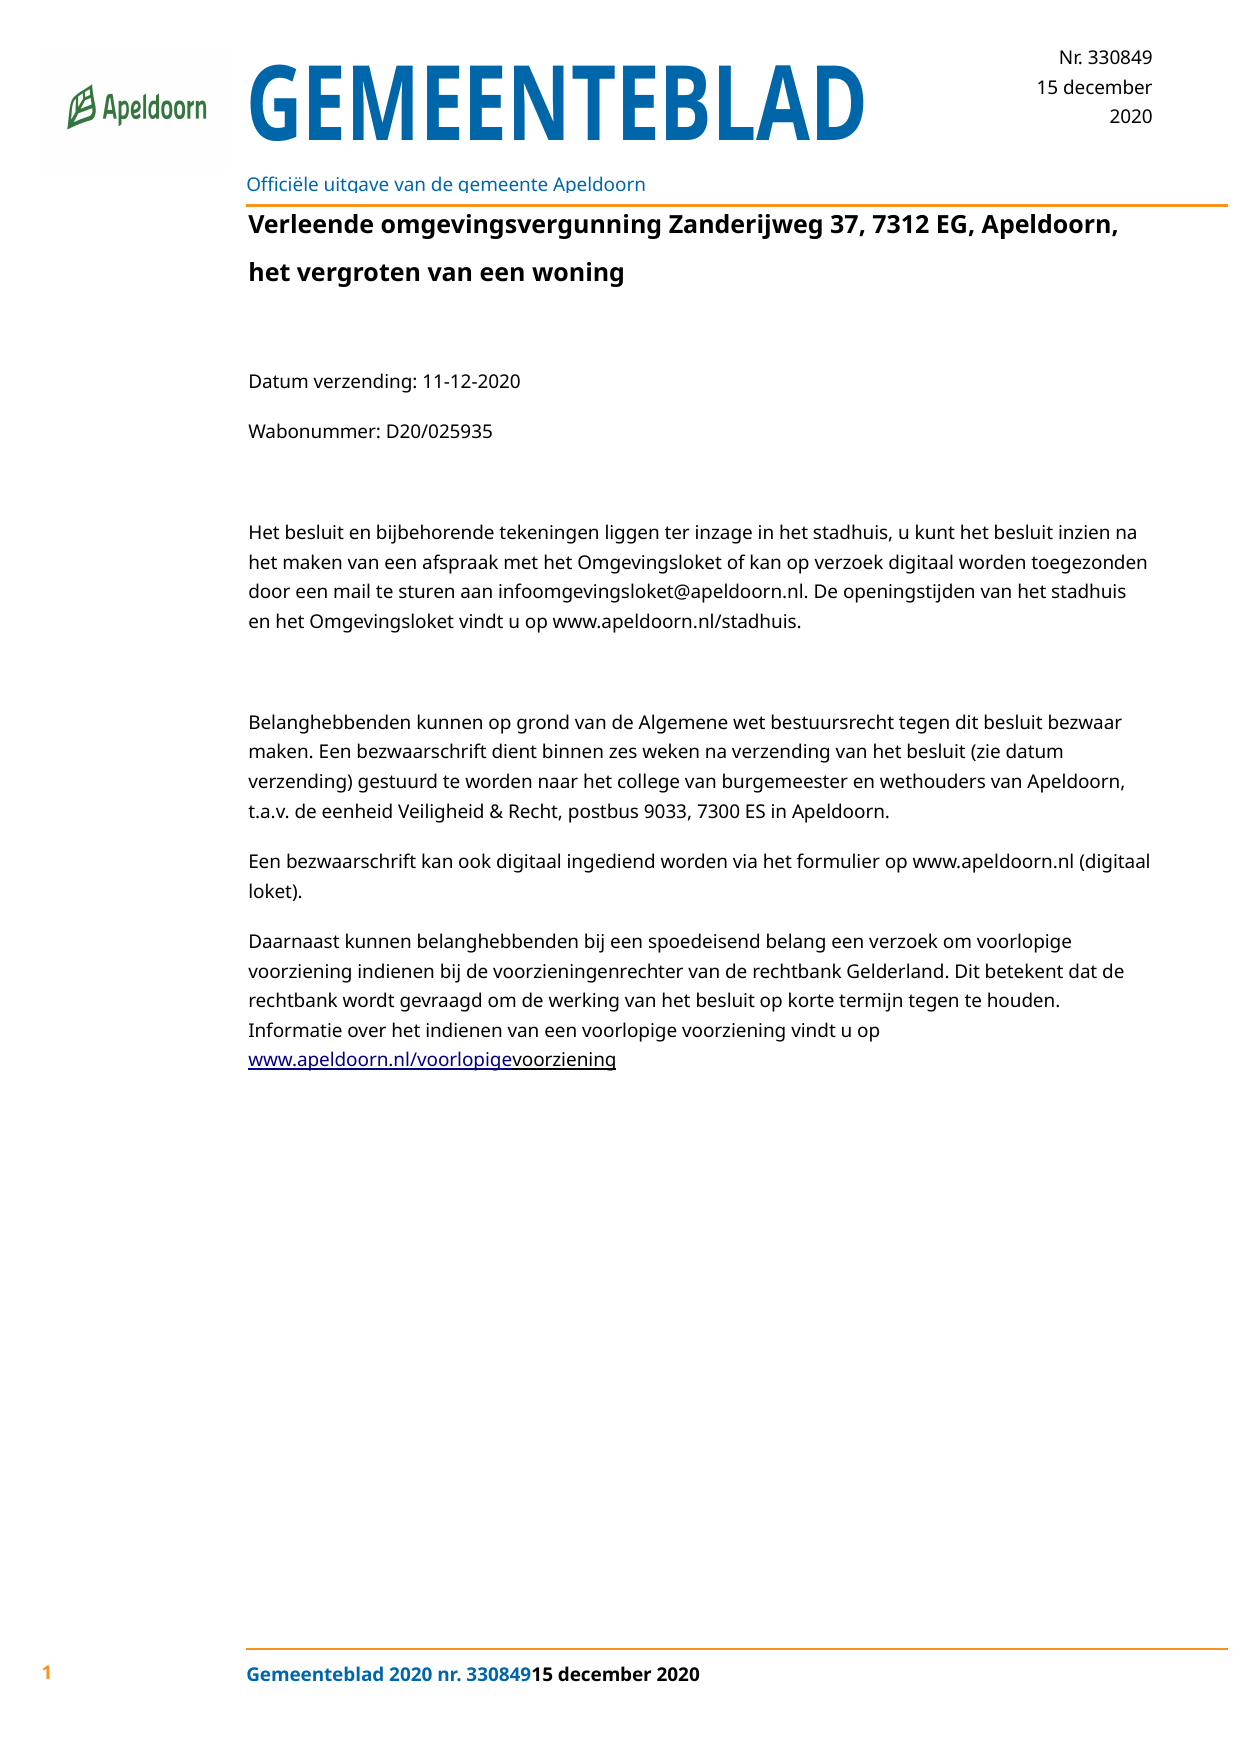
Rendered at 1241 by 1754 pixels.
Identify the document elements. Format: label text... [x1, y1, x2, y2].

text Verleende omgevingsvergunning Zanderijweg 37, 7312 EG, Apeldoorn, het vergroten van een woning [248, 207, 1152, 288]
text Daarnaast kunnen belanghebbenden bij een spoedeisend belang een verzoek om voorlopige voorziening indienen bij de voorzieningenrechter van de rechtbank Gelderland. Dit betekent dat de rechtbank wordt gevraagd om de werking van het besluit op korte termijn tegen te houden. Informatie over het indienen van een voorlopige voorziening vindt u op www.apeldoorn.nl/voorlopigevoorziening [248, 928, 1152, 1072]
text Belanghebbenden kunnen op grond van de Algemene wet bestuursrecht tegen dit besluit bezwaar maken. Een bezwaarschrift dient binnen zes weken na verzending van het besluit (zie datum verzending) gestuurd te worden naar het college van burgemeester en wethouders van Apeldoorn, t.a.v. de eenheid Veiligheid & Recht, postbus 9033, 7300 ES in Apeldoorn. [248, 709, 1152, 824]
picture [41, 47, 231, 172]
text Wabonummer: D20/025935 [248, 419, 1152, 444]
text Datum verzending: 11-12-2020 [248, 368, 1152, 394]
text Het besluit en bijbehorende tekeningen liggen ter inzage in het stadhuis, u kunt het besluit inzien na het maken van een afspraak met het Omgevingsloket of kan op verzoek digitaal worden toegezonden door een mail te sturen aan infoomgevingsloket@apeldoorn.nl. De openingstijden van het stadhuis en het Omgevingsloket vindt u op www.apeldoorn.nl/stadhuis. [248, 519, 1152, 634]
text Een bezwaarschrift kan ook digitaal ingediend worden via het formulier op www.apeldoorn.nl (digitaal loket). [248, 848, 1152, 904]
